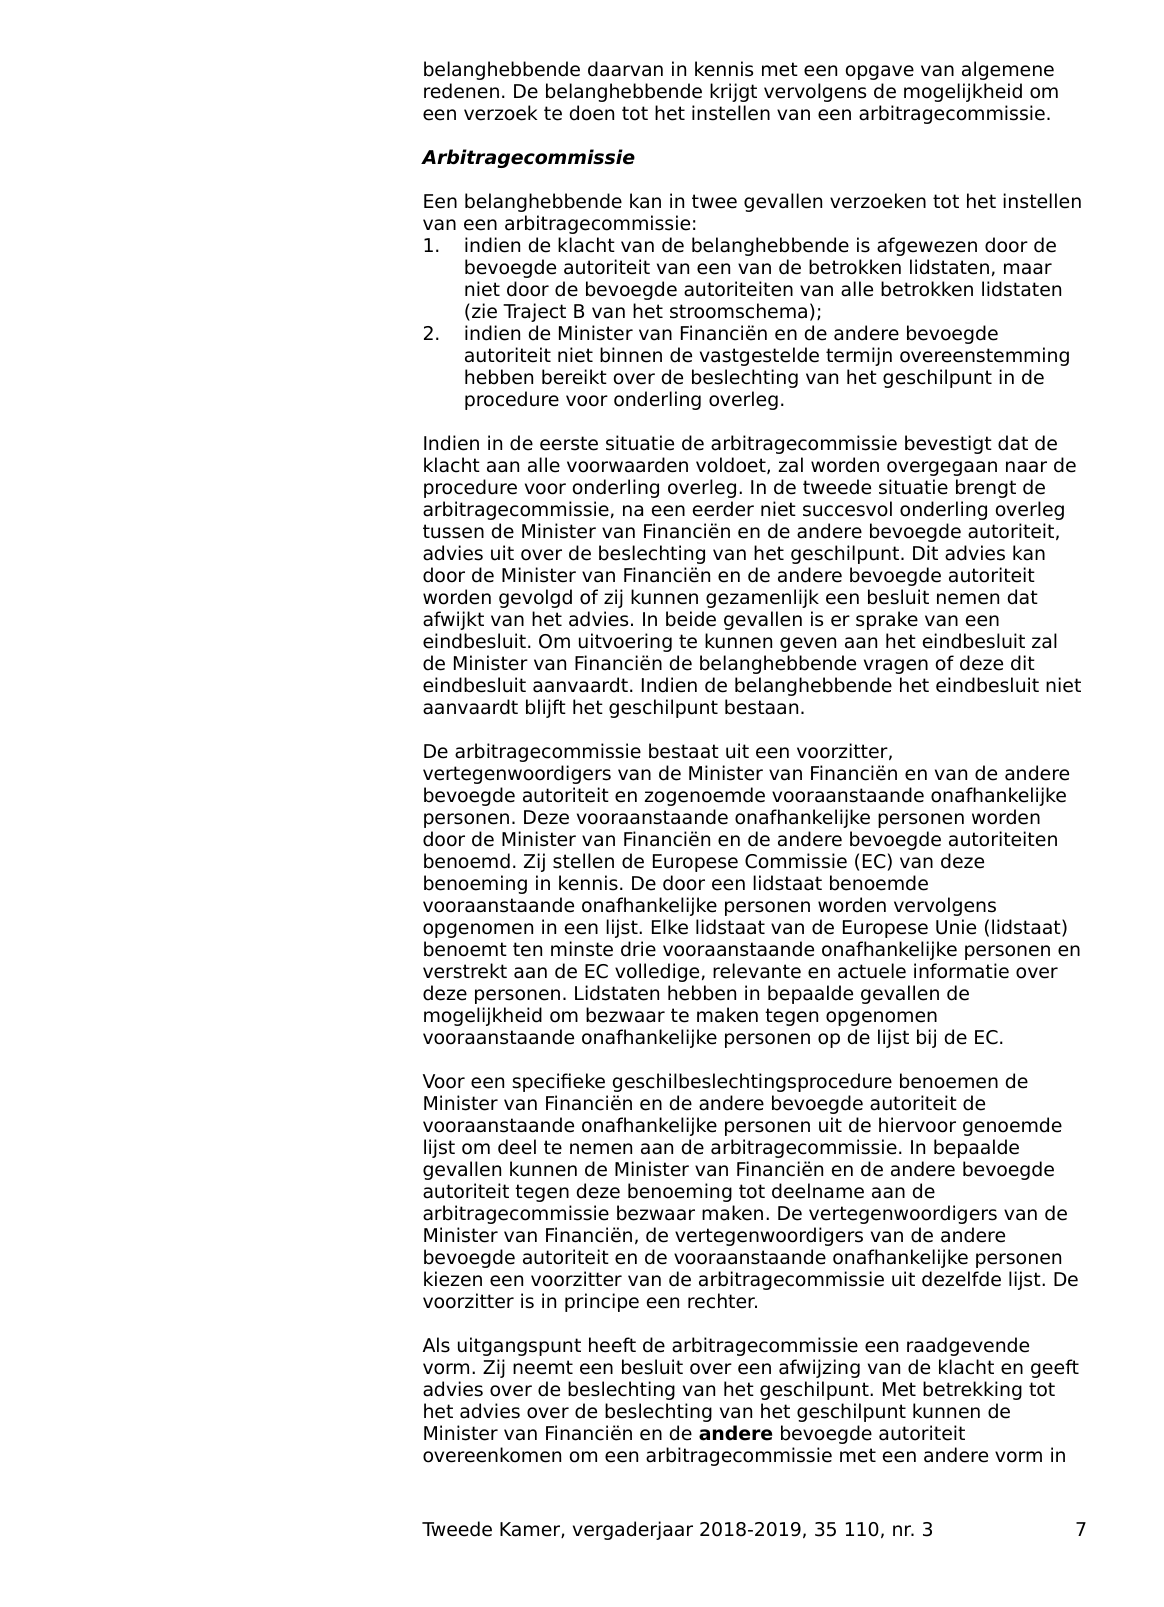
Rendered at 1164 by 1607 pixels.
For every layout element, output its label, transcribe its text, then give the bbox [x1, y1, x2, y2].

text Indien in de eerste situatie de arbitragecommissie bevestigt dat de klacht aan alle voorwaarden voldoet, zal worden overgegaan naar de procedure voor onderling overleg. In de tweede situatie brengt de arbitragecommissie, na een eerder niet succesvol onderling overleg tussen de Minister van Financiën en de andere bevoegde autoriteit, advies uit over de beslechting van het geschilpunt. Dit advies kan door de Minister van Financiën en de andere bevoegde autoriteit worden gevolgd of zij kunnen gezamenlijk een besluit nemen dat afwijkt van het advies. In beide gevallen is er sprake van een eindbesluit. Om uitvoering te kunnen geven aan het eindbesluit zal de Minister van Financiën de belanghebbende vragen of deze dit eindbesluit aanvaardt. Indien de belanghebbende het eindbesluit niet aanvaardt blijft het geschilpunt bestaan. [422, 433, 1087, 719]
text 1. indien de klacht van de belanghebbende is afgewezen door de bevoegde autoriteit van een van de betrokken lidstaten, maar niet door de bevoegde autoriteiten van alle betrokken lidstaten (zie Traject B van het stroomschema); [422, 235, 1087, 323]
text De arbitragecommissie bestaat uit een voorzitter, vertegenwoordigers van de Minister van Financiën en van de andere bevoegde autoriteit en zogenoemde vooraanstaande onafhankelijke personen. Deze vooraanstaande onafhankelijke personen worden door de Minister van Financiën en de andere bevoegde autoriteiten benoemd. Zij stellen de Europese Commissie (EC) van deze benoeming in kennis. De door een lidstaat benoemde vooraanstaande onafhankelijke personen worden vervolgens opgenomen in een lijst. Elke lidstaat van de Europese Unie (lidstaat) benoemt ten minste drie vooraanstaande onafhankelijke personen en verstrekt aan de EC volledige, relevante en actuele informatie over deze personen. Lidstaten hebben in bepaalde gevallen de mogelijkheid om bezwaar te maken tegen opgenomen vooraanstaande onafhankelijke personen op de lijst bij de EC. [422, 741, 1087, 1049]
text 2. indien de Minister van Financiën en de andere bevoegde autoriteit niet binnen de vastgestelde termijn overeenstemming hebben bereikt over de beslechting van het geschilpunt in de procedure voor onderling overleg. [422, 323, 1087, 411]
text Voor een specifieke geschilbeslechtingsprocedure benoemen de Minister van Financiën en de andere bevoegde autoriteit de vooraanstaande onafhankelijke personen uit de hiervoor genoemde lijst om deel te nemen aan de arbitragecommissie. In bepaalde gevallen kunnen de Minister van Financiën en de andere bevoegde autoriteit tegen deze benoeming tot deelname aan de arbitragecommissie bezwaar maken. De vertegenwoordigers van de Minister van Financiën, de vertegenwoordigers van de andere bevoegde autoriteit en de vooraanstaande onafhankelijke personen kiezen een voorzitter van de arbitragecommissie uit dezelfde lijst. De voorzitter is in principe een rechter. [422, 1071, 1087, 1313]
subtitle Arbitragecommissie [422, 147, 1087, 169]
text belanghebbende daarvan in kennis met een opgave van algemene redenen. De belanghebbende krijgt vervolgens de mogelijkheid om een verzoek te doen tot het instellen van een arbitragecommissie. [422, 59, 1087, 125]
text Als uitgangspunt heeft de arbitragecommissie een raadgevende vorm. Zij neemt een besluit over een afwijzing van de klacht en geeft advies over de beslechting van het geschilpunt. Met betrekking tot het advies over de beslechting van het geschilpunt kunnen de Minister van Financiën en de andere bevoegde autoriteit overeenkomen om een arbitragecommissie met een andere vorm in [422, 1335, 1087, 1467]
text Een belanghebbende kan in twee gevallen verzoeken tot het instellen van een arbitragecommissie: [422, 191, 1087, 235]
